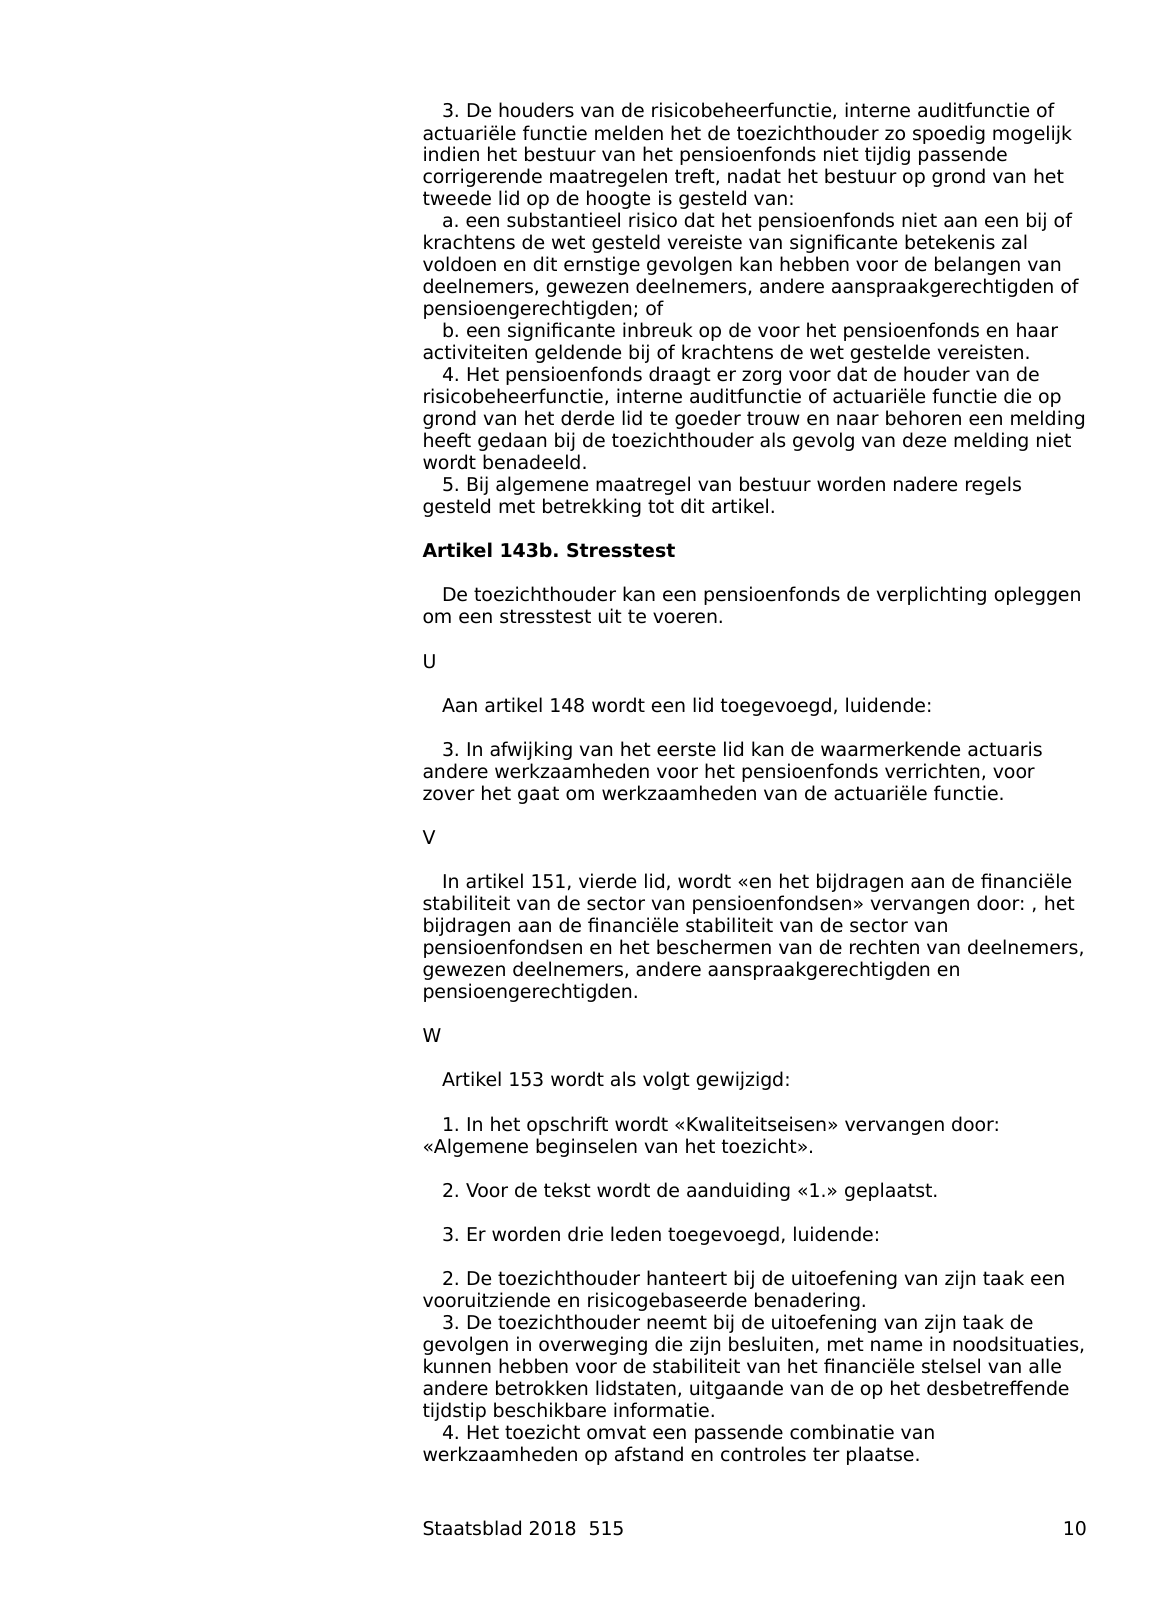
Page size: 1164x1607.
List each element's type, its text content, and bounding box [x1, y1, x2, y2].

text Aan artikel 148 wordt een lid toegevoegd, luidende: [422, 695, 1087, 717]
text a. een substantieel risico dat het pensioenfonds niet aan een bij of krachtens de wet gesteld vereiste van significante betekenis zal voldoen en dit ernstige gevolgen kan hebben voor de belangen van deelnemers, gewezen deelnemers, andere aanspraakgerechtigden of pensioengerechtigden; of [422, 210, 1087, 320]
text b. een significante inbreuk op de voor het pensioenfonds en haar activiteiten geldende bij of krachtens de wet gestelde vereisten. [422, 320, 1087, 364]
text Artikel 153 wordt als volgt gewijzigd: [422, 1069, 1087, 1091]
text W [422, 1025, 1087, 1047]
text V [422, 827, 1087, 849]
text 4. Het pensioenfonds draagt er zorg voor dat de houder van de risicobeheerfunctie, interne auditfunctie of actuariële functie die op grond van het derde lid te goeder trouw en naar behoren een melding heeft gedaan bij de toezichthouder als gevolg van deze melding niet wordt benadeeld. [422, 364, 1087, 474]
text 3. In afwijking van het eerste lid kan de waarmerkende actuaris andere werkzaamheden voor het pensioenfonds verrichten, voor zover het gaat om werkzaamheden van de actuariële functie. [422, 739, 1087, 805]
text U [422, 651, 1087, 672]
text 3. De toezichthouder neemt bij de uitoefening van zijn taak de gevolgen in overweging die zijn besluiten, met name in noodsituaties, kunnen hebben voor de stabiliteit van het financiële stelsel van alle andere betrokken lidstaten, uitgaande van de op het desbetreffende tijdstip beschikbare informatie. [422, 1312, 1087, 1422]
text 1. In het opschrift wordt «Kwaliteitseisen» vervangen door: «Algemene beginselen van het toezicht». [422, 1113, 1087, 1157]
text 4. Het toezicht omvat een passende combinatie van werkzaamheden op afstand en controles ter plaatse. [422, 1422, 1087, 1466]
text 5. Bij algemene maatregel van bestuur worden nadere regels gesteld met betrekking tot dit artikel. [422, 474, 1087, 518]
subtitle Artikel 143b. Stresstest [422, 540, 1087, 562]
text De toezichthouder kan een pensioenfonds de verplichting opleggen om een stresstest uit te voeren. [422, 584, 1087, 628]
text 2. Voor de tekst wordt de aanduiding «1.» geplaatst. [422, 1180, 1087, 1202]
text 2. De toezichthouder hanteert bij de uitoefening van zijn taak een vooruitziende en risicogebaseerde benadering. [422, 1268, 1087, 1312]
text In artikel 151, vierde lid, wordt «en het bijdragen aan de financiële stabiliteit van de sector van pensioenfondsen» vervangen door: , het bijdragen aan de financiële stabiliteit van de sector van pensioenfondsen en het beschermen van de rechten van deelnemers, gewezen deelnemers, andere aanspraakgerechtigden en pensioengerechtigden. [422, 871, 1087, 1003]
text 3. Er worden drie leden toegevoegd, luidende: [422, 1224, 1087, 1246]
text 3. De houders van de risicobeheerfunctie, interne auditfunctie of actuariële functie melden het de toezichthouder zo spoedig mogelijk indien het bestuur van het pensioenfonds niet tijdig passende corrigerende maatregelen treft, nadat het bestuur op grond van het tweede lid op de hoogte is gesteld van: [422, 100, 1087, 210]
